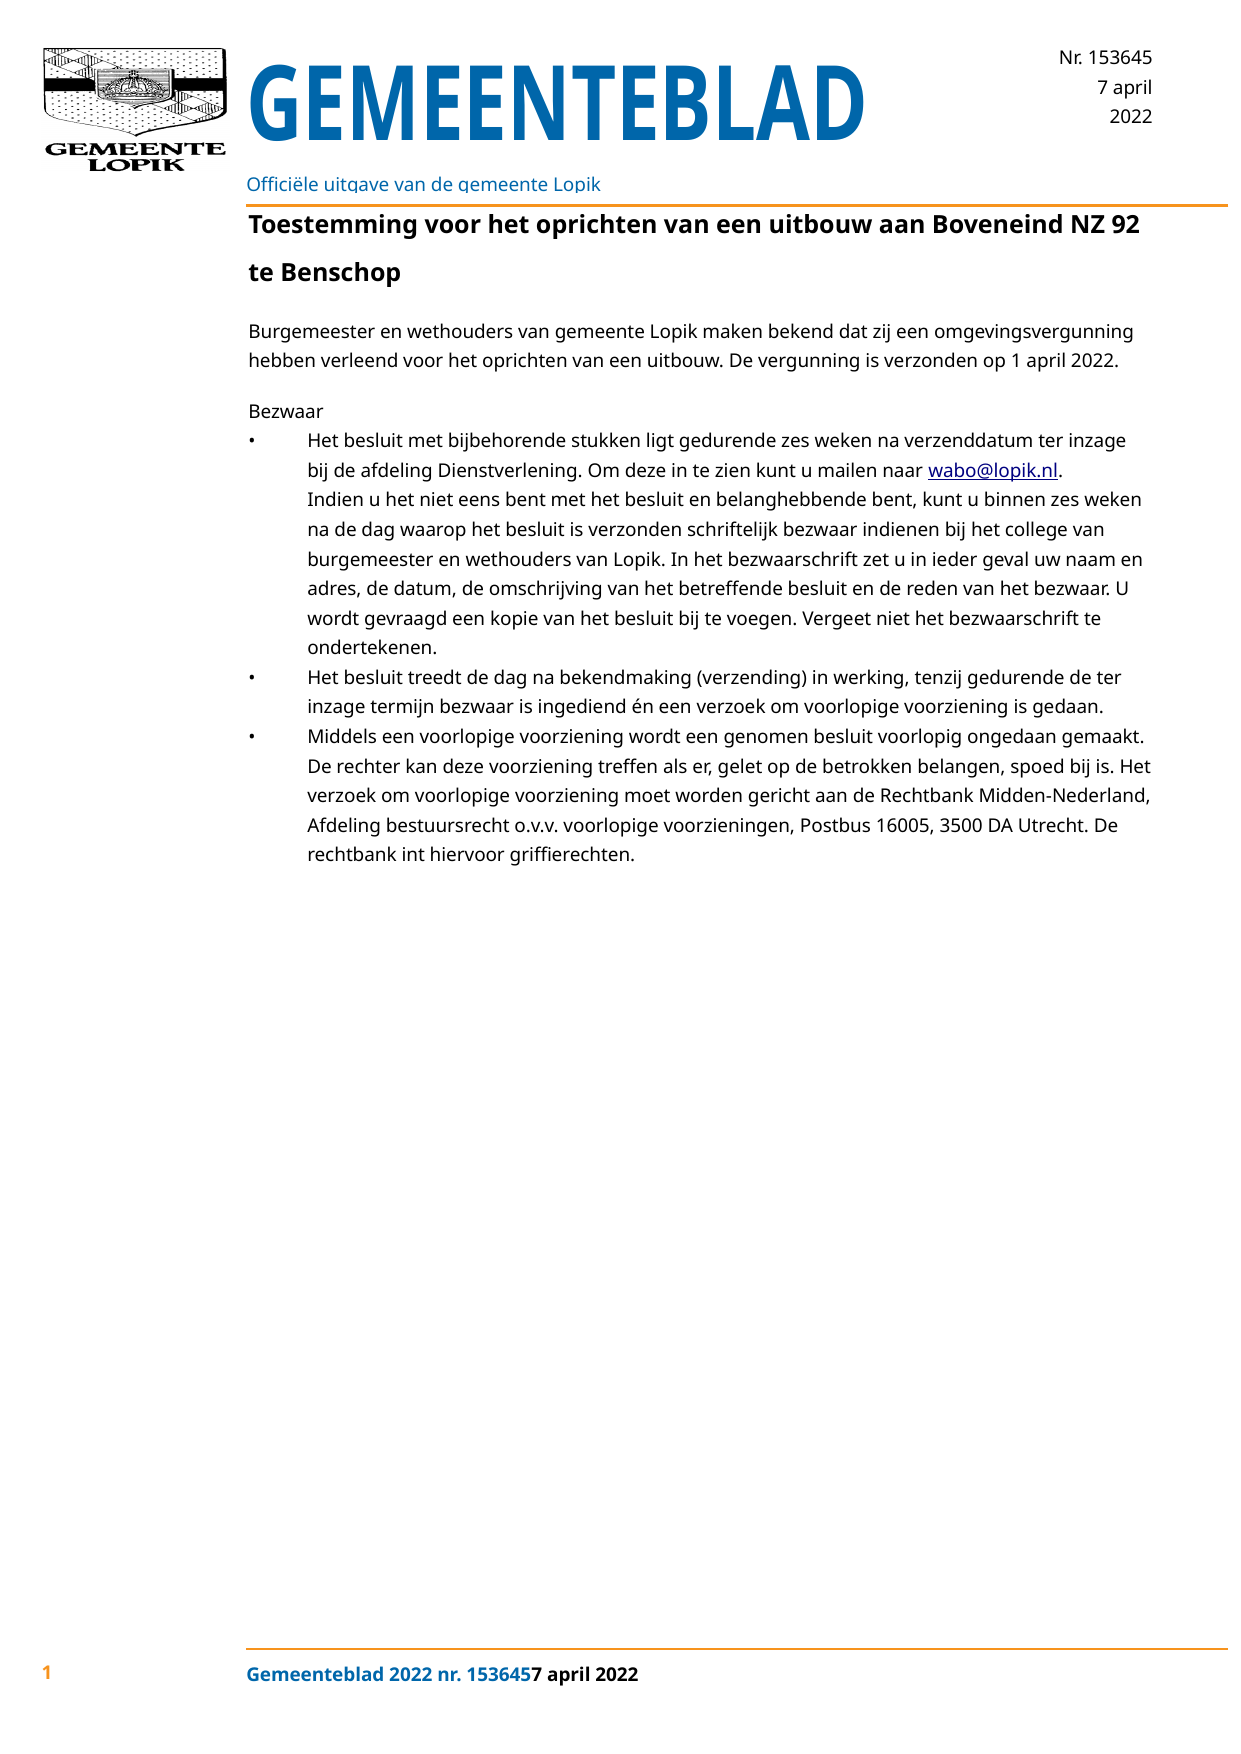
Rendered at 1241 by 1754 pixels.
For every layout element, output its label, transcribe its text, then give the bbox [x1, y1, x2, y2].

text Toestemming voor het oprichten van een uitbouw aan Boveneind NZ 92 te Benschop [248, 207, 1152, 288]
picture [41, 47, 231, 172]
list Indien u het niet eens bent met het besluit en belanghebbende bent, kunt u binnen zes weken na de dag waarop het besluit is verzonden schriftelijk bezwaar indienen bij het college van burgemeester en wethouders van Lopik. In het bezwaarschrift zet u in ieder geval uw naam en adres, de datum, de omschrijving van het betreffende besluit en de reden van het bezwaar. U wordt gevraagd een kopie van het besluit bij te voegen. Vergeet niet het bezwaarschrift te ondertekenen. [248, 487, 1152, 660]
list Het besluit treedt de dag na bekendmaking (verzending) in werking, tenzij gedurende de ter inzage termijn bezwaar is ingediend én een verzoek om voorlopige voorziening is gedaan. [248, 664, 1152, 719]
list Middels een voorlopige voorziening wordt een genomen besluit voorlopig ongedaan gemaakt. De rechter kan deze voorziening treffen als er, gelet op de betrokken belangen, spoed bij is. Het verzoek om voorlopige voorziening moet worden gericht aan de Rechtbank Midden-Nederland, Afdeling bestuursrecht o.v.v. voorlopige voorzieningen, Postbus 16005, 3500 DA Utrecht. De rechtbank int hiervoor griffierechten. [248, 723, 1152, 867]
text Burgemeester en wethouders van gemeente Lopik maken bekend dat zij een omgevingsvergunning hebben verleend voor het oprichten van een uitbouw. De vergunning is verzonden op 1 april 2022. [248, 318, 1152, 373]
text Bezwaar [248, 398, 1152, 424]
list Het besluit met bijbehorende stukken ligt gedurende zes weken na verzenddatum ter inzage bij de afdeling Dienstverlening. Om deze in te zien kunt u mailen naar wabo@lopik.nl. [248, 427, 1152, 483]
